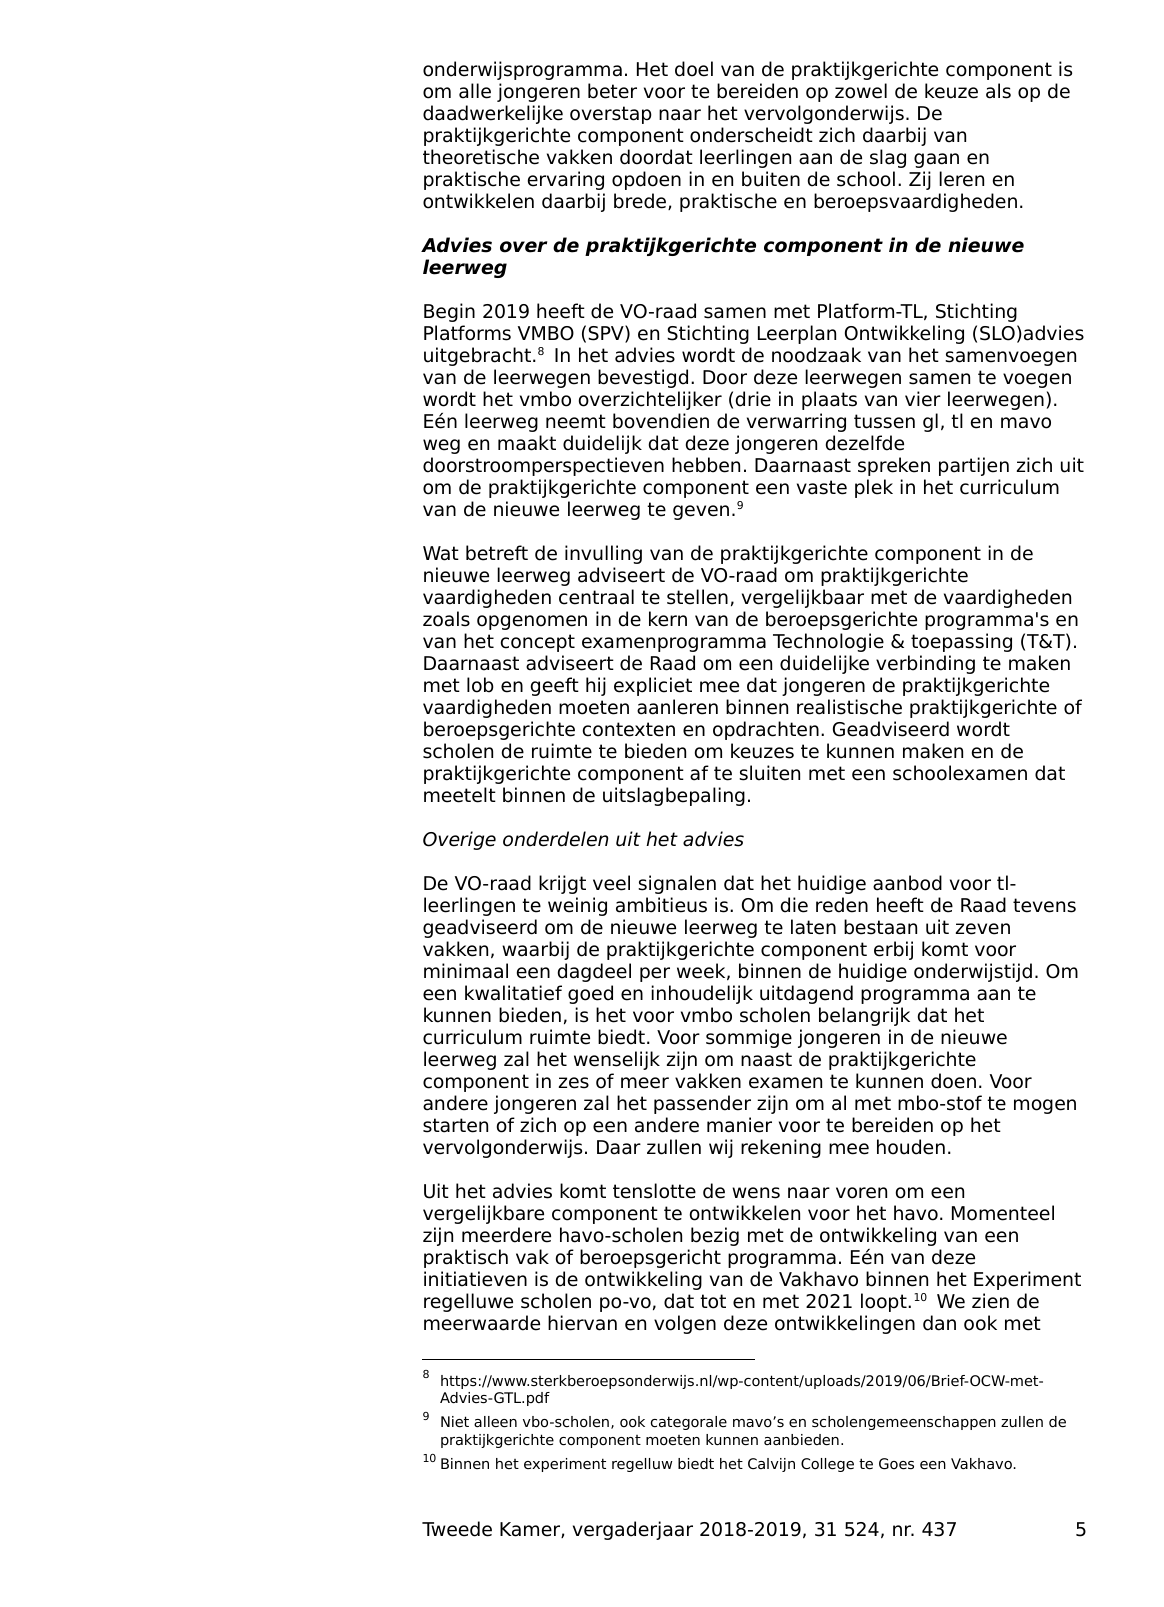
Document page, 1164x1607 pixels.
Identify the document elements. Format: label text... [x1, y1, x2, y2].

subtitle Overige onderdelen uit het advies [422, 829, 1087, 851]
text De VO-raad krijgt veel signalen dat het huidige aanbod voor tl-leerlingen te weinig ambitieus is. Om die reden heeft de Raad tevens geadviseerd om de nieuwe leerweg te laten bestaan uit zeven vakken, waarbij de praktijkgerichte component erbij komt voor minimaal een dagdeel per week, binnen de huidige onderwijstijd. Om een kwalitatief goed en inhoudelijk uitdagend programma aan te kunnen bieden, is het voor vmbo scholen belangrijk dat het curriculum ruimte biedt. Voor sommige jongeren in de nieuwe leerweg zal het wenselijk zijn om naast de praktijkgerichte component in zes of meer vakken examen te kunnen doen. Voor andere jongeren zal het passender zijn om al met mbo-stof te mogen starten of zich op een andere manier voor te bereiden op het vervolgonderwijs. Daar zullen wij rekening mee houden. [422, 873, 1087, 1159]
text Binnen het experiment regelluw biedt het Calvijn College te Goes een Vakhavo. [422, 1452, 1087, 1474]
subtitle Advies over de praktijkgerichte component in de nieuwe leerweg [422, 235, 1087, 279]
text Uit het advies komt tenslotte de wens naar voren om een vergelijkbare component te ontwikkelen voor het havo. Momenteel zijn meerdere havo-scholen bezig met de ontwikkeling van een praktisch vak of beroepsgericht programma. Eén van deze initiatieven is de ontwikkeling van de Vakhavo binnen het Experiment regelluwe scholen po-vo, dat tot en met 2021 loopt. We zien de meerwaarde hiervan en volgen deze ontwikkelingen dan ook met [422, 1181, 1087, 1335]
text Niet alleen vbo-scholen, ook categorale mavo’s en scholengemeenschappen zullen de praktijkgerichte component moeten kunnen aanbieden. [422, 1410, 1087, 1449]
text Wat betreft de invulling van de praktijkgerichte component in de nieuwe leerweg adviseert de VO-raad om praktijkgerichte vaardigheden centraal te stellen, vergelijkbaar met de vaardigheden zoals opgenomen in de kern van de beroepsgerichte programma's en van het concept examenprogramma Technologie & toepassing (T&T). Daarnaast adviseert de Raad om een duidelijke verbinding te maken met lob en geeft hij expliciet mee dat jongeren de praktijkgerichte vaardigheden moeten aanleren binnen realistische praktijkgerichte of beroepsgerichte contexten en opdrachten. Geadviseerd wordt scholen de ruimte te bieden om keuzes te kunnen maken en de praktijkgerichte component af te sluiten met een schoolexamen dat meetelt binnen de uitslagbepaling. [422, 543, 1087, 807]
text onderwijsprogramma. Het doel van de praktijkgerichte component is om alle jongeren beter voor te bereiden op zowel de keuze als op de daadwerkelijke overstap naar het vervolgonderwijs. De praktijkgerichte component onderscheidt zich daarbij van theoretische vakken doordat leerlingen aan de slag gaan en praktische ervaring opdoen in en buiten de school. Zij leren en ontwikkelen daarbij brede, praktische en beroepsvaardigheden. [422, 59, 1087, 213]
text Begin 2019 heeft de VO-raad samen met Platform-TL, Stichting Platforms VMBO (SPV) en Stichting Leerplan Ontwikkeling (SLO)advies uitgebracht. In het advies wordt de noodzaak van het samenvoegen van de leerwegen bevestigd. Door deze leerwegen samen te voegen wordt het vmbo overzichtelijker (drie in plaats van vier leerwegen). Eén leerweg neemt bovendien de verwarring tussen gl, tl en mavo weg en maakt duidelijk dat deze jongeren dezelfde doorstroomperspectieven hebben. Daarnaast spreken partijen zich uit om de praktijkgerichte component een vaste plek in het curriculum van de nieuwe leerweg te geven. [422, 301, 1087, 521]
text https://www.sterkberoepsonderwijs.nl/wp-content/uploads/2019/06/Brief-OCW-met-Advies-GTL.pdf [422, 1368, 1087, 1407]
